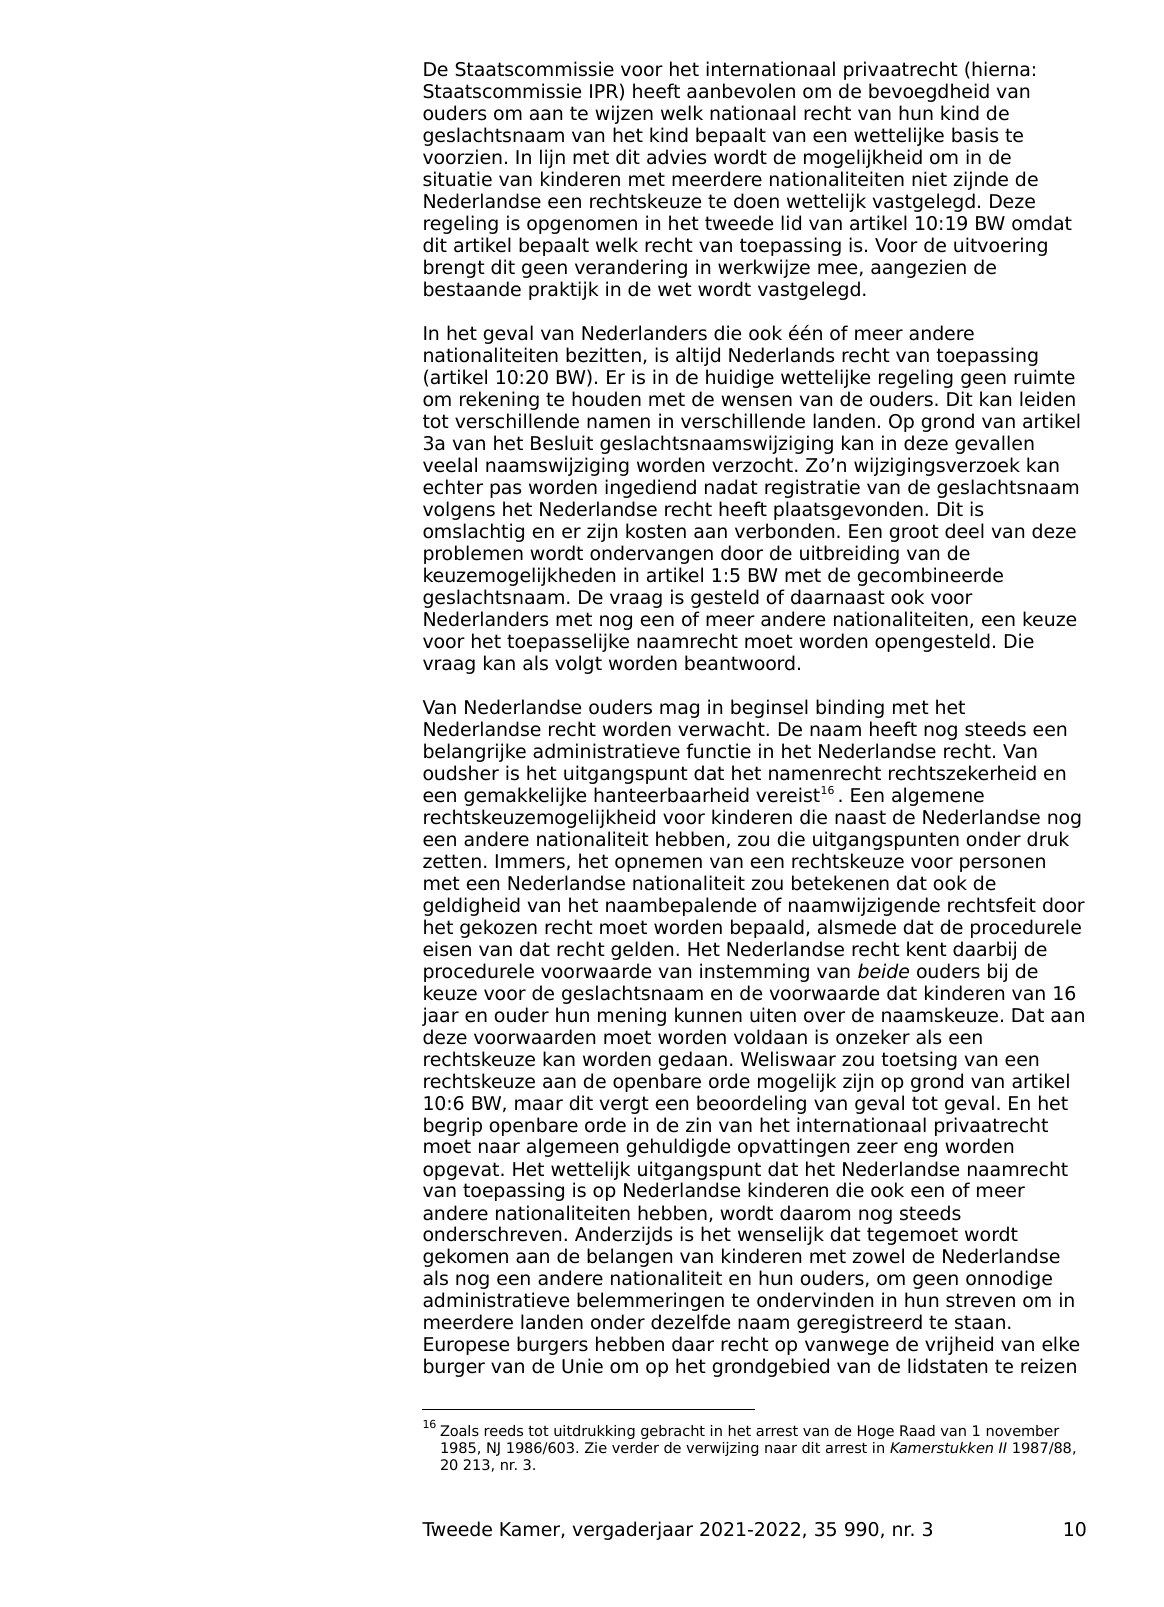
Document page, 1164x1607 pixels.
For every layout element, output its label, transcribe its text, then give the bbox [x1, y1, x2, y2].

text De Staatscommissie voor het internationaal privaatrecht (hierna: Staatscommissie IPR) heeft aanbevolen om de bevoegdheid van ouders om aan te wijzen welk nationaal recht van hun kind de geslachtsnaam van het kind bepaalt van een wettelijke basis te voorzien. In lijn met dit advies wordt de mogelijkheid om in de situatie van kinderen met meerdere nationaliteiten niet zijnde de Nederlandse een rechtskeuze te doen wettelijk vastgelegd. Deze regeling is opgenomen in het tweede lid van artikel 10:19 BW omdat dit artikel bepaalt welk recht van toepassing is. Voor de uitvoering brengt dit geen verandering in werkwijze mee, aangezien de bestaande praktijk in de wet wordt vastgelegd. [422, 59, 1087, 301]
text Van Nederlandse ouders mag in beginsel binding met het Nederlandse recht worden verwacht. De naam heeft nog steeds een belangrijke administratieve functie in het Nederlandse recht. Van oudsher is het uitgangspunt dat het namenrecht rechtszekerheid en een gemakkelijke hanteerbaarheid vereist. Een algemene rechtskeuzemogelijkheid voor kinderen die naast de Nederlandse nog een andere nationaliteit hebben, zou die uitgangspunten onder druk zetten. Immers, het opnemen van een rechtskeuze voor personen met een Nederlandse nationaliteit zou betekenen dat ook de geldigheid van het naambepalende of naamwijzigende rechtsfeit door het gekozen recht moet worden bepaald, alsmede dat de procedurele eisen van dat recht gelden. Het Nederlandse recht kent daarbij de procedurele voorwaarde van instemming van beide ouders bij de keuze voor de geslachtsnaam en de voorwaarde dat kinderen van 16 jaar en ouder hun mening kunnen uiten over de naamskeuze. Dat aan deze voorwaarden moet worden voldaan is onzeker als een rechtskeuze kan worden gedaan. Weliswaar zou toetsing van een rechtskeuze aan de openbare orde mogelijk zijn op grond van artikel 10:6 BW, maar dit vergt een beoordeling van geval tot geval. En het begrip openbare orde in de zin van het internationaal privaatrecht moet naar algemeen gehuldigde opvattingen zeer eng worden opgevat. Het wettelijk uitgangspunt dat het Nederlandse naamrecht van toepassing is op Nederlandse kinderen die ook een of meer andere nationaliteiten hebben, wordt daarom nog steeds onderschreven. Anderzijds is het wenselijk dat tegemoet wordt gekomen aan de belangen van kinderen met zowel de Nederlandse als nog een andere nationaliteit en hun ouders, om geen onnodige administratieve belemmeringen te ondervinden in hun streven om in meerdere landen onder dezelfde naam geregistreerd te staan. Europese burgers hebben daar recht op vanwege de vrijheid van elke burger van de Unie om op het grondgebied van de lidstaten te reizen [422, 697, 1087, 1378]
text Zoals reeds tot uitdrukking gebracht in het arrest van de Hoge Raad van 1 november 1985, NJ 1986/603. Zie verder de verwijzing naar dit arrest in Kamerstukken II 1987/88, 20 213, nr. 3. [422, 1418, 1087, 1474]
text In het geval van Nederlanders die ook één of meer andere nationaliteiten bezitten, is altijd Nederlands recht van toepassing (artikel 10:20 BW). Er is in de huidige wettelijke regeling geen ruimte om rekening te houden met de wensen van de ouders. Dit kan leiden tot verschillende namen in verschillende landen. Op grond van artikel 3a van het Besluit geslachtsnaamswijziging kan in deze gevallen veelal naamswijziging worden verzocht. Zo’n wijzigingsverzoek kan echter pas worden ingediend nadat registratie van de geslachtsnaam volgens het Nederlandse recht heeft plaatsgevonden. Dit is omslachtig en er zijn kosten aan verbonden. Een groot deel van deze problemen wordt ondervangen door de uitbreiding van de keuzemogelijkheden in artikel 1:5 BW met de gecombineerde geslachtsnaam. De vraag is gesteld of daarnaast ook voor Nederlanders met nog een of meer andere nationaliteiten, een keuze voor het toepasselijke naamrecht moet worden opengesteld. Die vraag kan als volgt worden beantwoord. [422, 323, 1087, 675]
